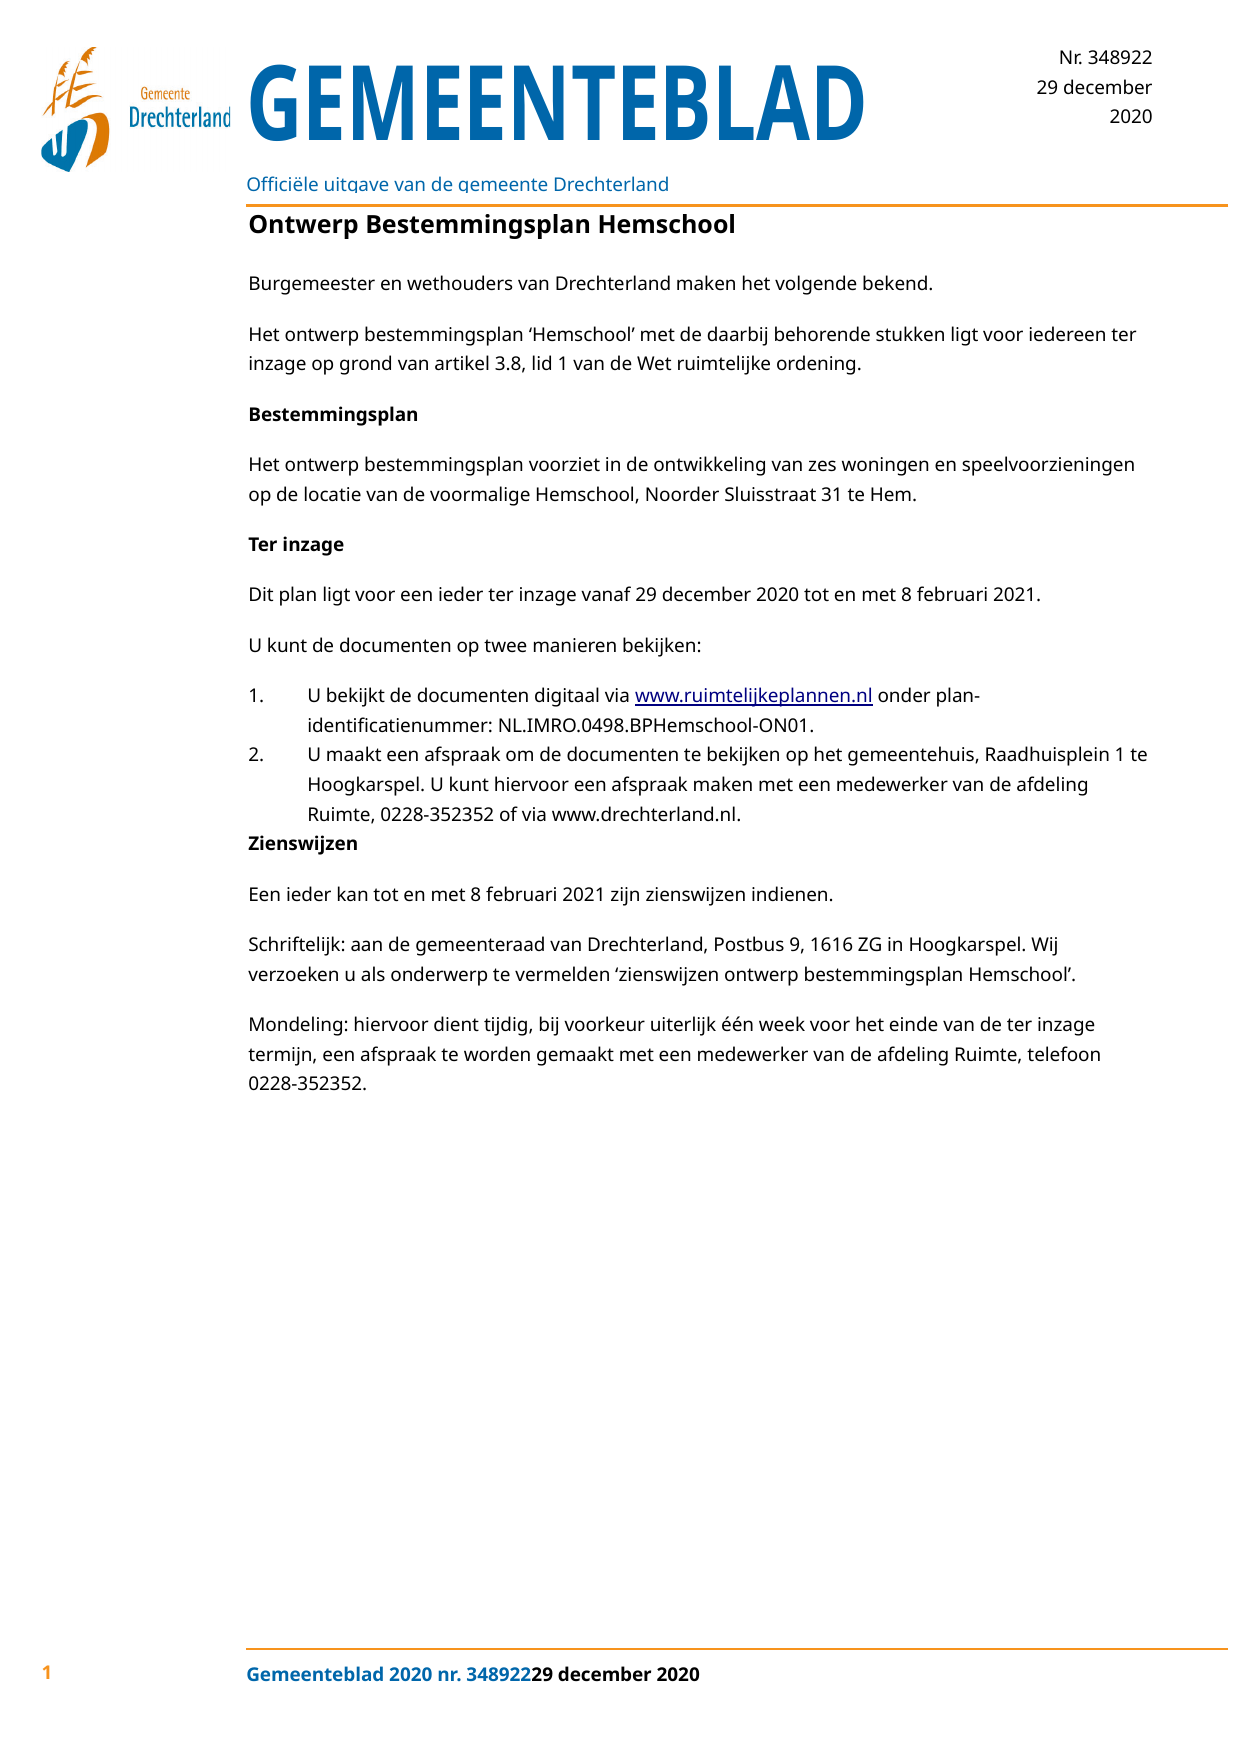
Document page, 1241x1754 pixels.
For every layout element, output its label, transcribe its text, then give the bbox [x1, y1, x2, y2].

picture [41, 158, 64, 172]
text Het ontwerp bestemmingsplan ‘Hemschool’ met de daarbij behorende stukken ligt voor iedereen ter inzage op grond van artikel 3.8, lid 1 van de Wet ruimtelijke ordening. [248, 321, 1152, 376]
list U bekijkt de documenten digitaal via www.ruimtelijkeplannen.nl onder plan-identificatienummer: NL.IMRO.0498.BPHemschool-ON01. [248, 682, 1152, 738]
text Dit plan ligt voor een ieder ter inzage vanaf 29 december 2020 tot en met 8 februari 2021. [248, 582, 1152, 607]
text Ter inzage [248, 531, 1152, 557]
text Zienswijzen [248, 830, 1152, 856]
text Het ontwerp bestemmingsplan voorziet in de ontwikkeling van zes woningen en speelvoorzieningen op de locatie van de voormalige Hemschool, Noorder Sluisstraat 31 te Hem. [248, 451, 1152, 506]
picture [226, 115, 231, 124]
list U maakt een afspraak om de documenten te bekijken op het gemeentehuis, Raadhuisplein 1 te Hoogkarspel. U kunt hiervoor een afspraak maken met een medewerker van de afdeling Ruimte, 0228-352352 of via www.drechterland.nl. [248, 742, 1152, 826]
text Schriftelijk: aan de gemeenteraad van Drechterland, Postbus 9, 1616 ZG in Hoogkarspel. Wij verzoeken u als onderwerp te vermelden ‘zienswijzen ontwerp bestemmingsplan Hemschool’. [248, 931, 1152, 986]
text Mondeling: hiervoor dient tijdig, bij voorkeur uiterlijk één week voor het einde van de ter inzage termijn, een afspraak te worden gemaakt met een medewerker van de afdeling Ruimte, telefoon 0228-352352. [248, 1011, 1152, 1096]
text Een ieder kan tot en met 8 februari 2021 zijn zienswijzen indienen. [248, 881, 1152, 906]
text Burgemeester en wethouders van Drechterland maken het volgende bekend. [248, 270, 1152, 296]
text Bestemmingsplan [248, 401, 1152, 426]
picture [41, 47, 231, 172]
text U kunt de documenten op twee manieren bekijken: [248, 632, 1152, 658]
text Ontwerp Bestemmingsplan Hemschool [248, 207, 1152, 241]
